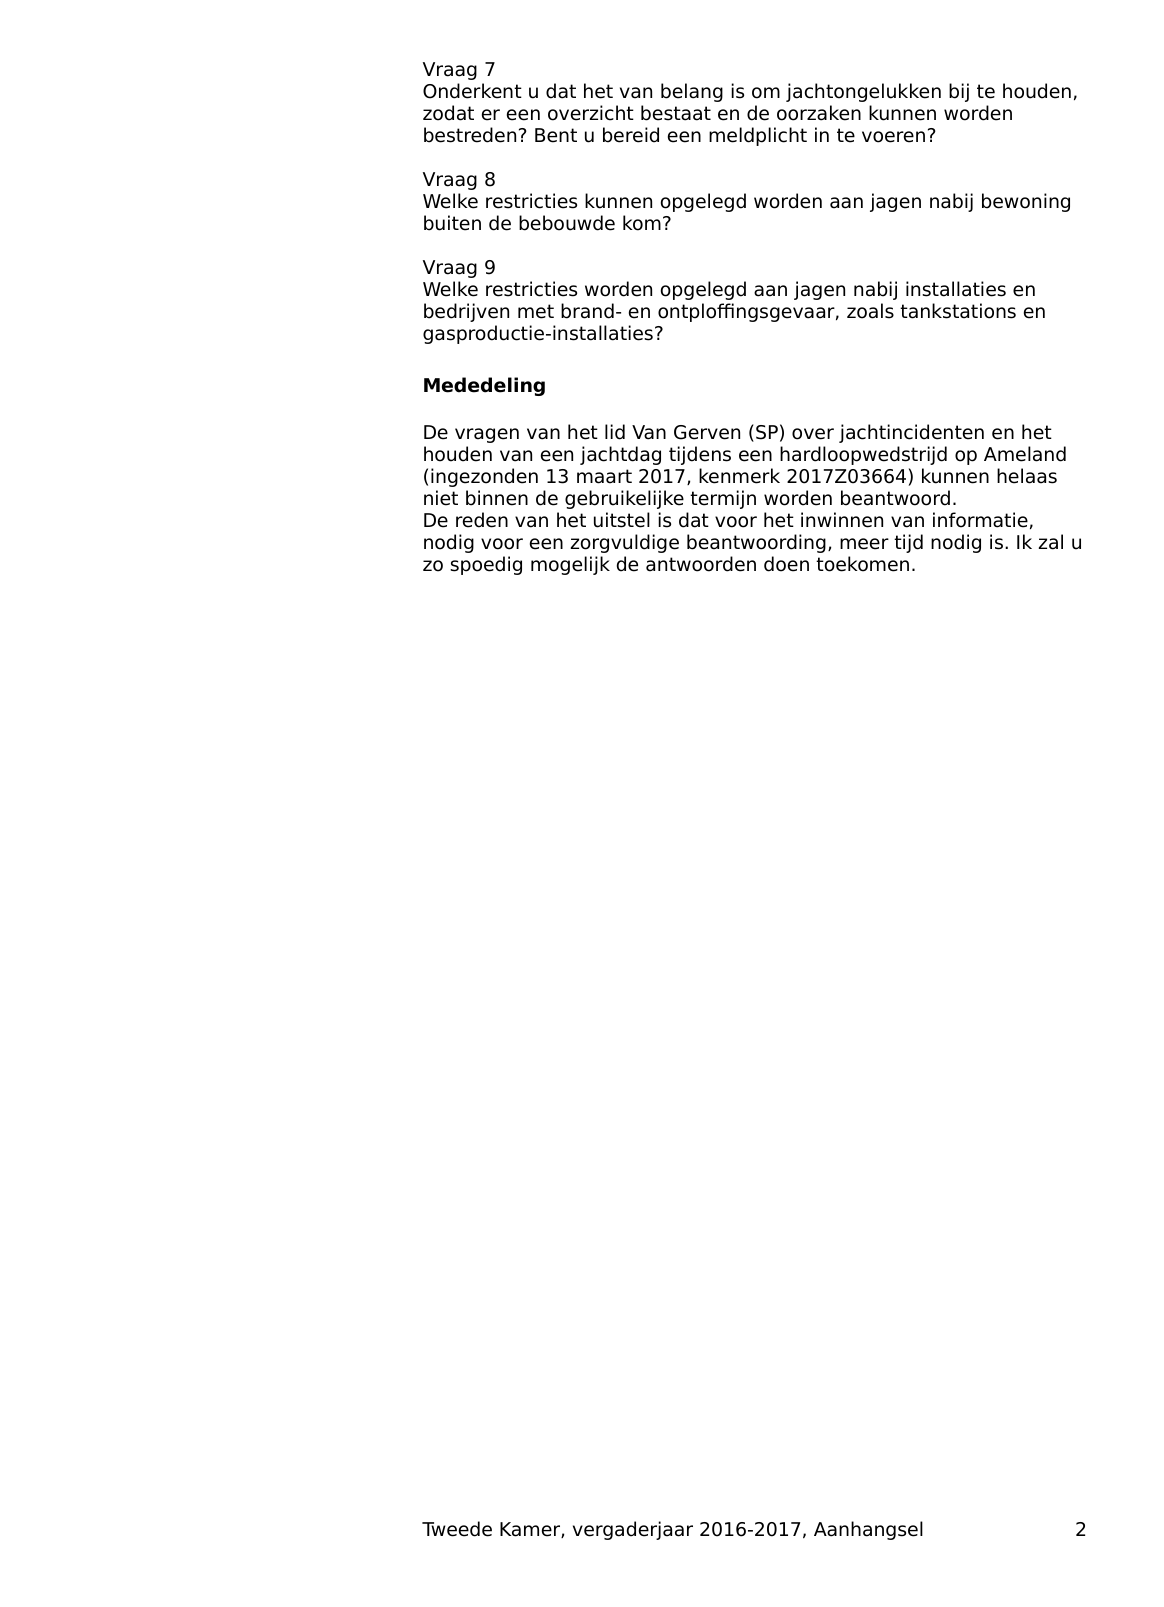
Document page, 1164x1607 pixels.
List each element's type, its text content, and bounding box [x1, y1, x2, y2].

text Welke restricties worden opgelegd aan jagen nabij installaties en bedrijven met brand- en ontploffingsgevaar, zoals tankstations en gasproductie-installaties? [422, 279, 1087, 345]
text Vraag 7 [422, 59, 1087, 81]
text De reden van het uitstel is dat voor het inwinnen van informatie, nodig voor een zorgvuldige beantwoording, meer tijd nodig is. Ik zal u zo spoedig mogelijk de antwoorden doen toekomen. [422, 510, 1087, 576]
text Vraag 8 [422, 169, 1087, 191]
text Welke restricties kunnen opgelegd worden aan jagen nabij bewoning buiten de bebouwde kom? [422, 191, 1087, 235]
text Onderkent u dat het van belang is om jachtongelukken bij te houden, zodat er een overzicht bestaat en de oorzaken kunnen worden bestreden? Bent u bereid een meldplicht in te voeren? [422, 81, 1087, 147]
text De vragen van het lid Van Gerven (SP) over jachtincidenten en het houden van een jachtdag tijdens een hardloopwedstrijd op Ameland (ingezonden 13 maart 2017, kenmerk 2017Z03664) kunnen helaas niet binnen de gebruikelijke termijn worden beantwoord. [422, 422, 1087, 510]
subtitle Mededeling [422, 375, 1087, 397]
text Vraag 9 [422, 257, 1087, 279]
